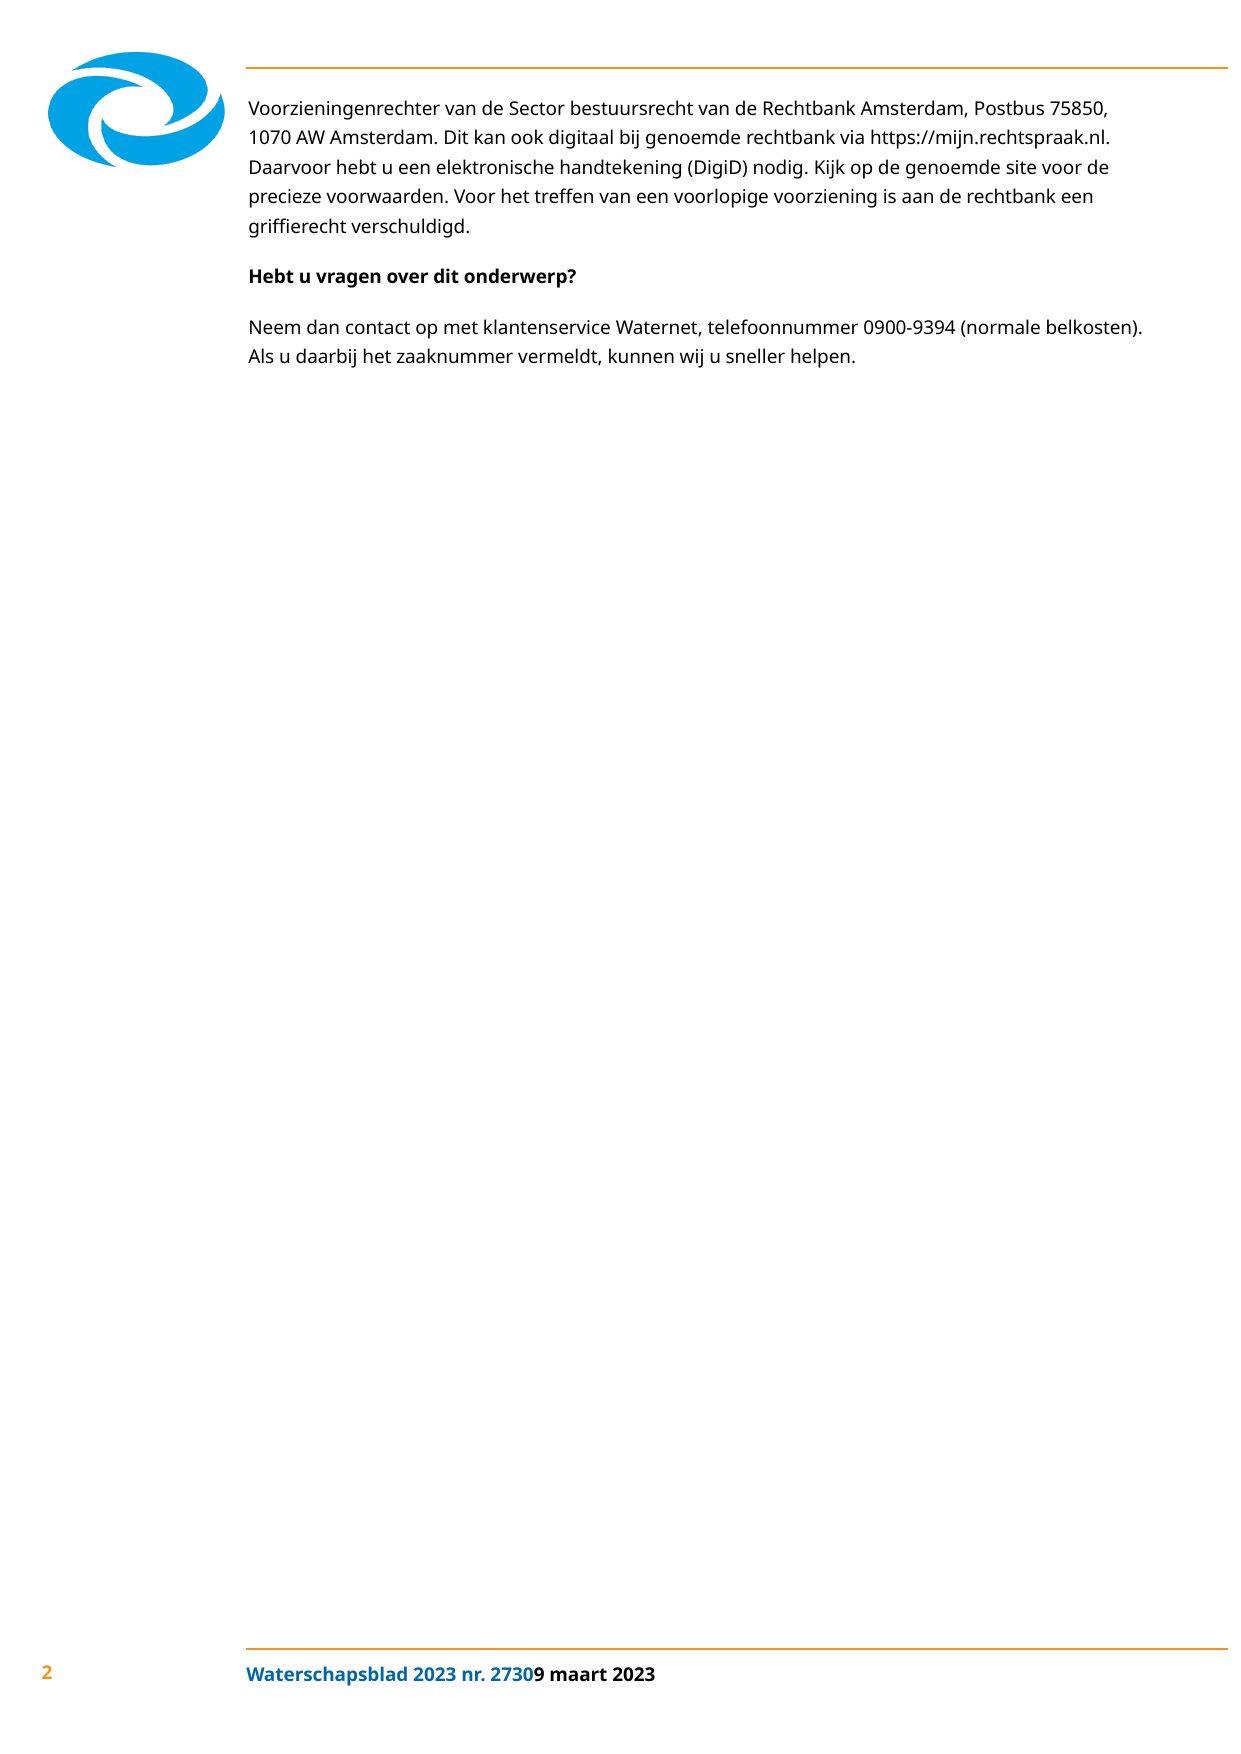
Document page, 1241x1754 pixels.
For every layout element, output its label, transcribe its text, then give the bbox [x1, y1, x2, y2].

picture [41, 47, 231, 172]
text Voorzieningenrechter van de Sector bestuursrecht van de Rechtbank Amsterdam, Postbus 75850, 1070 AW Amsterdam. Dit kan ook digitaal bij genoemde rechtbank via https://mijn.rechtspraak.nl. Daarvoor hebt u een elektronische handtekening (DigiD) nodig. Kijk op de genoemde site voor de precieze voorwaarden. Voor het treffen van een voorlopige voorziening is aan de rechtbank een griffierecht verschuldigd. [248, 95, 1152, 239]
text Neem dan contact op met klantenservice Waternet, telefoonnummer 0900-9394 (normale belkosten). Als u daarbij het zaaknummer vermeldt, kunnen wij u sneller helpen. [248, 314, 1152, 369]
text Hebt u vragen over dit onderwerp? [248, 263, 1152, 289]
